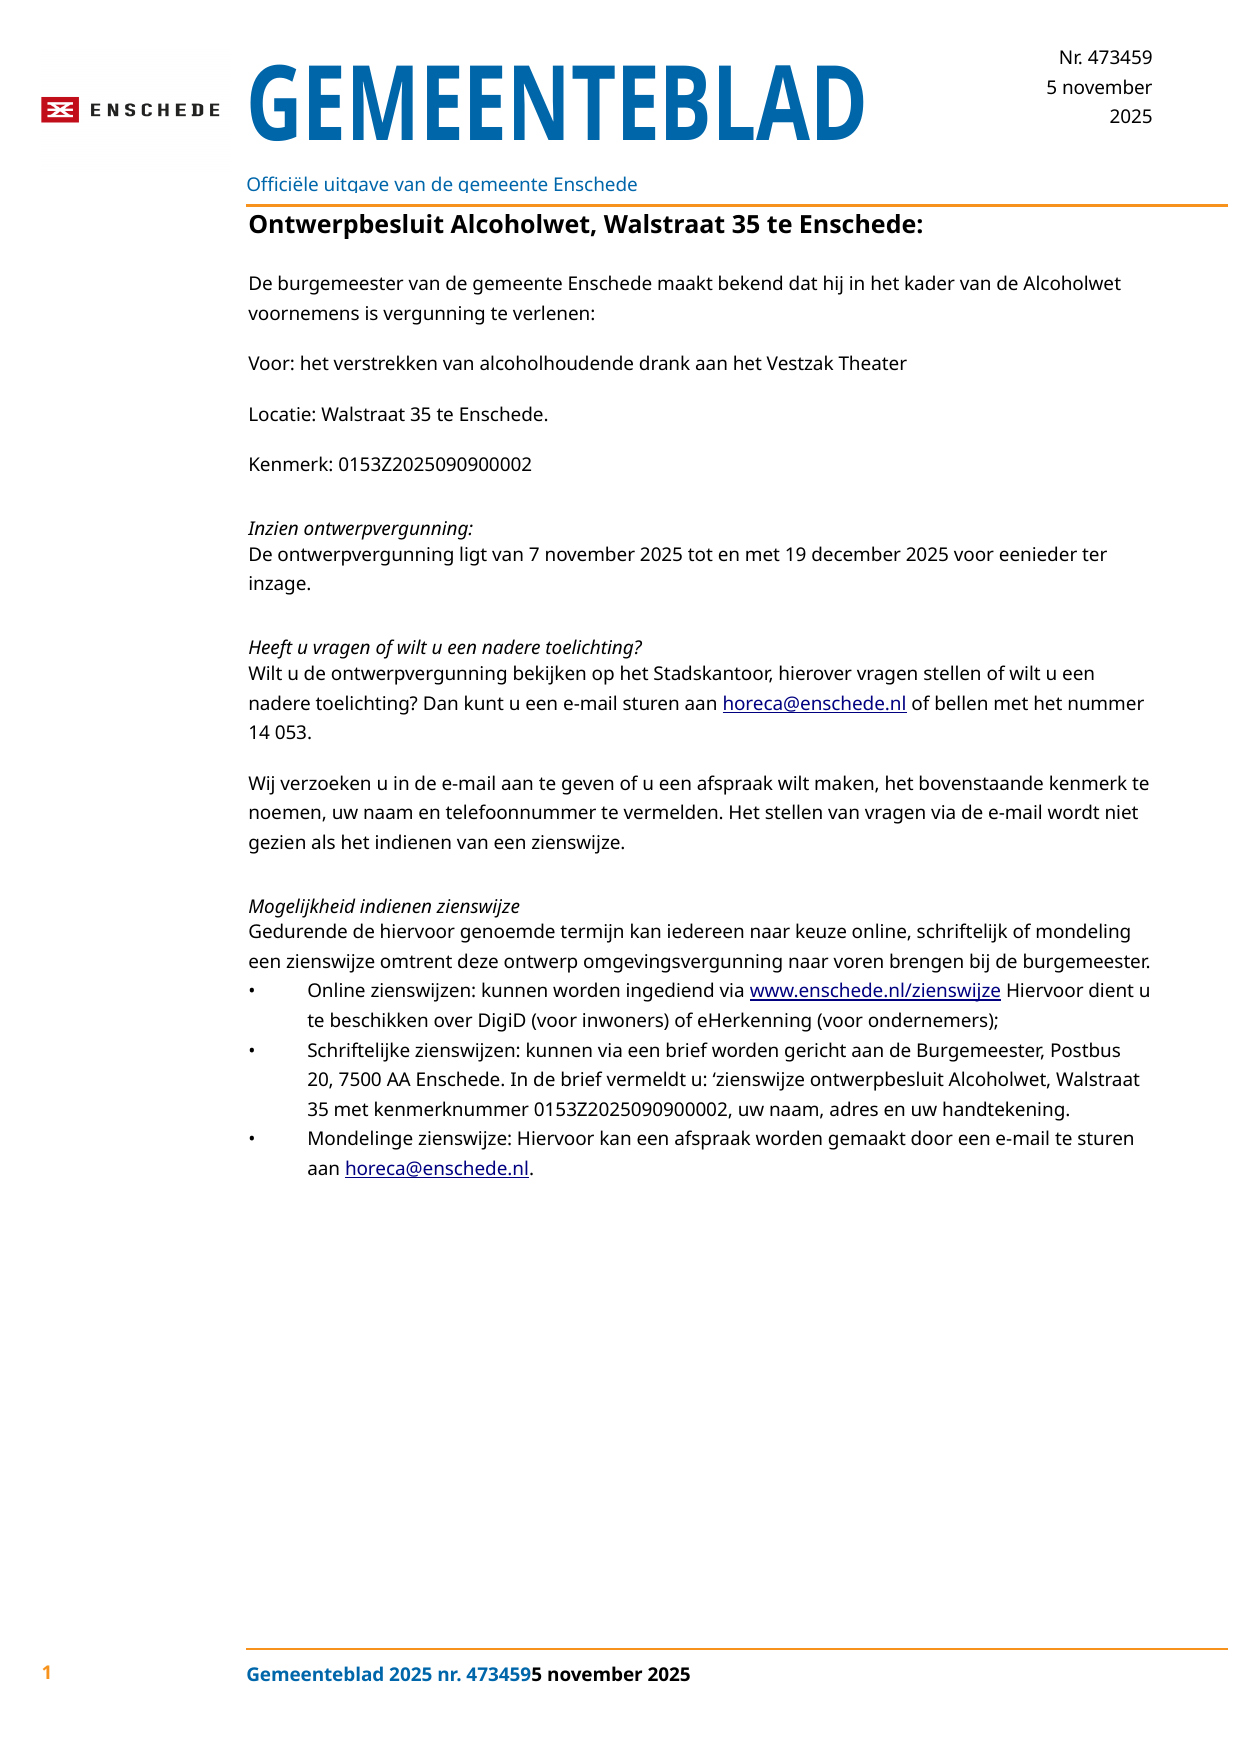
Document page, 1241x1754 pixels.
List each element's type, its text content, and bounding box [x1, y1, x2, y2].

text Wilt u de ontwerpvergunning bekijken op het Stadskantoor, hierover vragen stellen of wilt u een nadere toelichting? Dan kunt u een e-mail sturen aan horeca@enschede.nl of bellen met het nummer 14 053. [248, 660, 1152, 745]
picture [41, 47, 231, 172]
text De burgemeester van de gemeente Enschede maakt bekend dat hij in het kader van de Alcoholwet voornemens is vergunning te verlenen: [248, 270, 1152, 326]
text Locatie: Walstraat 35 te Enschede. [248, 401, 1152, 426]
text Ontwerpbesluit Alcoholwet, Walstraat 35 te Enschede: [248, 207, 1152, 241]
list Mondelinge zienswijze: Hiervoor kan een afspraak worden gemaakt door een e-mail te sturen aan horeca@enschede.nl. [248, 1126, 1152, 1181]
list Online zienswijzen: kunnen worden ingediend via www.enschede.nl/zienswijze Hiervoor dient u te beschikken over DigiD (voor inwoners) of eHerkenning (voor ondernemers); [248, 978, 1152, 1033]
text Mogelijkheid indienen zienswijze [248, 893, 1152, 918]
text Gedurende de hiervoor genoemde termijn kan iedereen naar keuze online, schriftelijk of mondeling een zienswijze omtrent deze ontwerp omgevingsvergunning naar voren brengen bij de burgemeester. [248, 918, 1152, 974]
text Inzien ontwerpvergunning: [248, 515, 1152, 541]
text Heeft u vragen of wilt u een nadere toelichting? [248, 634, 1152, 660]
text Voor: het verstrekken van alcoholhoudende drank aan het Vestzak Theater [248, 350, 1152, 376]
text Kenmerk: 0153Z2025090900002 [248, 451, 1152, 477]
list Schriftelijke zienswijzen: kunnen via een brief worden gericht aan de Burgemeester, Postbus 20, 7500 AA Enschede. In de brief vermeldt u: ‘zienswijze ontwerpbesluit Alcoholwet, Walstraat 35 met kenmerknummer 0153Z2025090900002, uw naam, adres en uw handtekening. [248, 1037, 1152, 1122]
text Wij verzoeken u in de e-mail aan te geven of u een afspraak wilt maken, het bovenstaande kenmerk te noemen, uw naam en telefoonnummer te vermelden. Het stellen van vragen via de e-mail wordt niet gezien als het indienen van een zienswijze. [248, 770, 1152, 854]
text De ontwerpvergunning ligt van 7 november 2025 tot en met 19 december 2025 voor eenieder ter inzage. [248, 541, 1152, 596]
